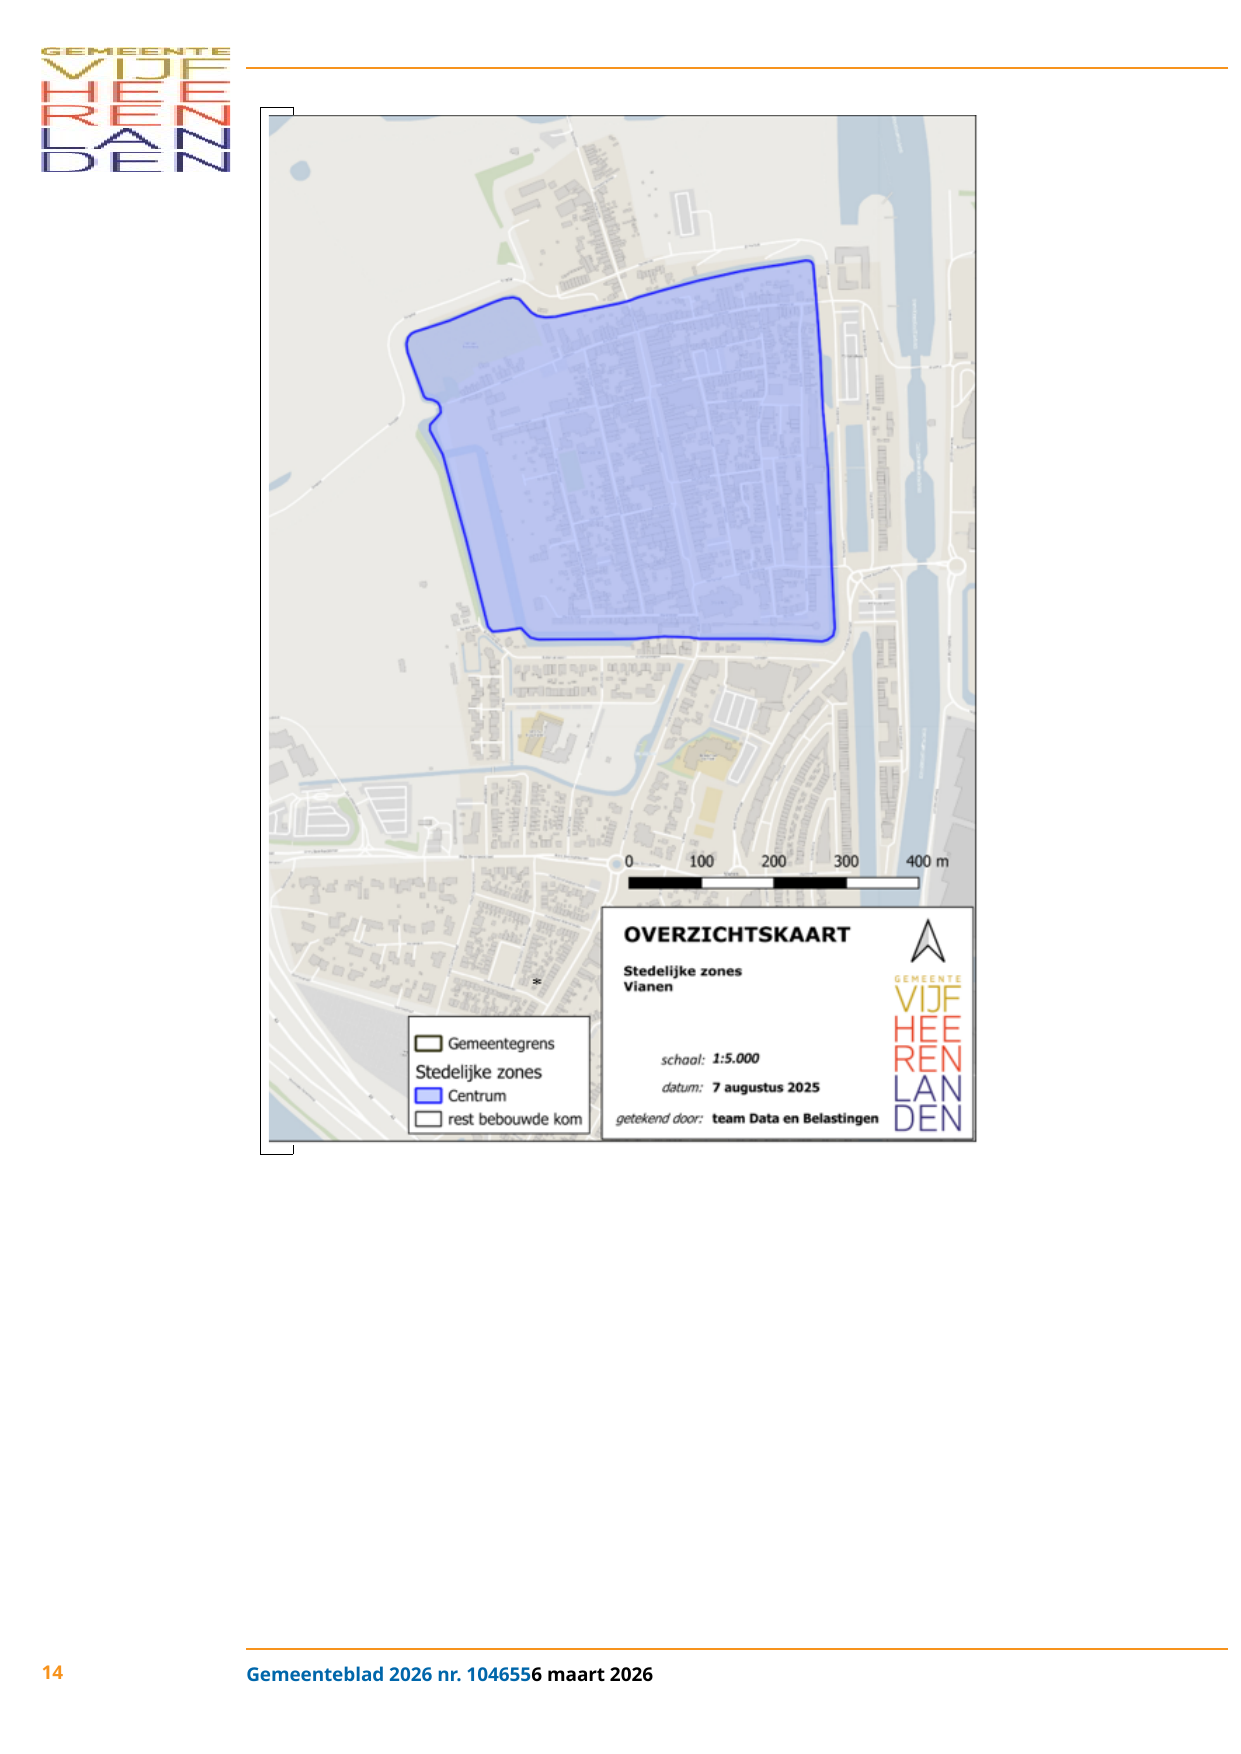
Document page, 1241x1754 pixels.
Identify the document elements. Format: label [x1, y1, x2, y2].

picture [41, 47, 231, 172]
picture [268, 115, 978, 1145]
